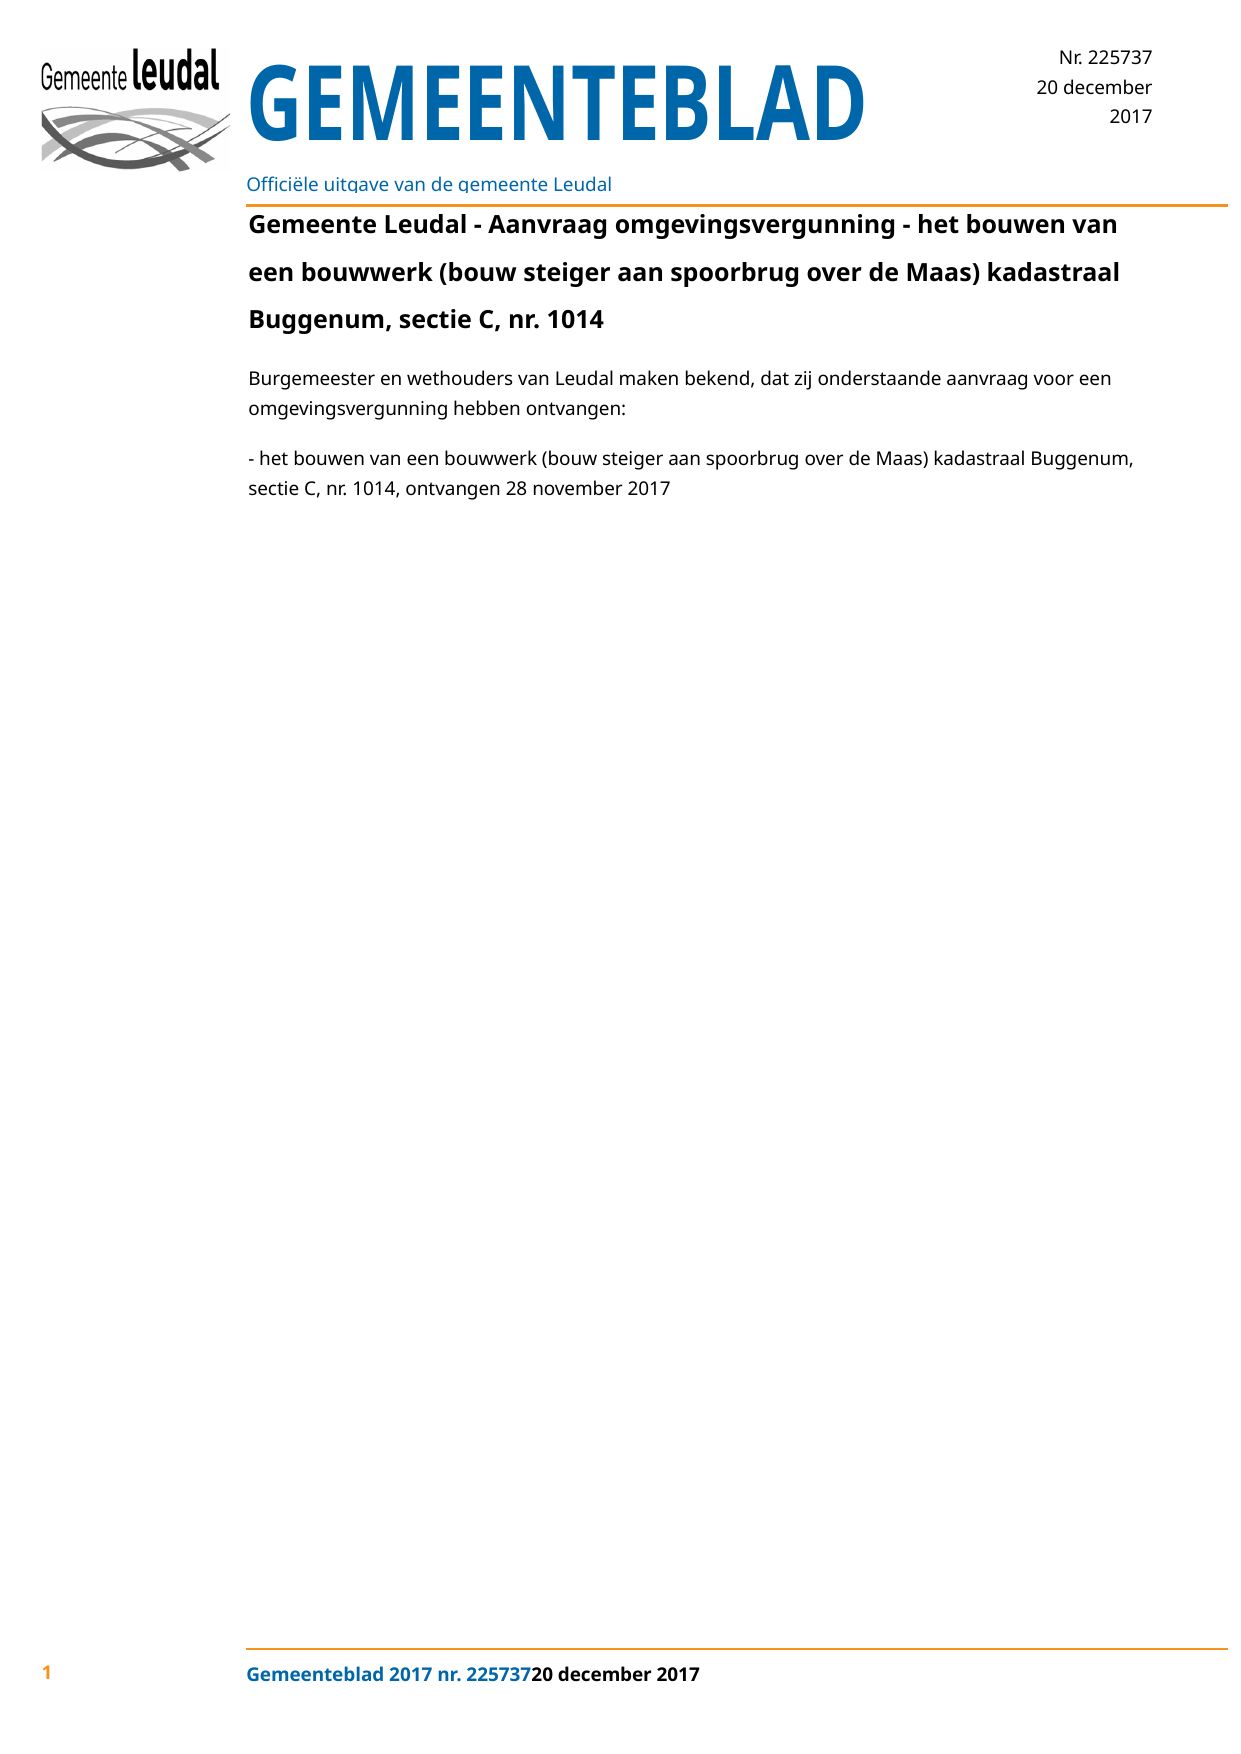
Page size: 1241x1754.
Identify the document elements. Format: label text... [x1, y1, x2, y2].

picture [41, 47, 231, 172]
text - het bouwen van een bouwwerk (bouw steiger aan spoorbrug over de Maas) kadastraal Buggenum, sectie C, nr. 1014, ontvangen 28 november 2017 [248, 446, 1152, 501]
text Gemeente Leudal - Aanvraag omgevingsvergunning - het bouwen van een bouwwerk (bouw steiger aan spoorbrug over de Maas) kadastraal Buggenum, sectie C, nr. 1014 [248, 207, 1152, 336]
text Burgemeester en wethouders van Leudal maken bekend, dat zij onderstaande aanvraag voor een omgevingsvergunning hebben ontvangen: [248, 366, 1152, 421]
